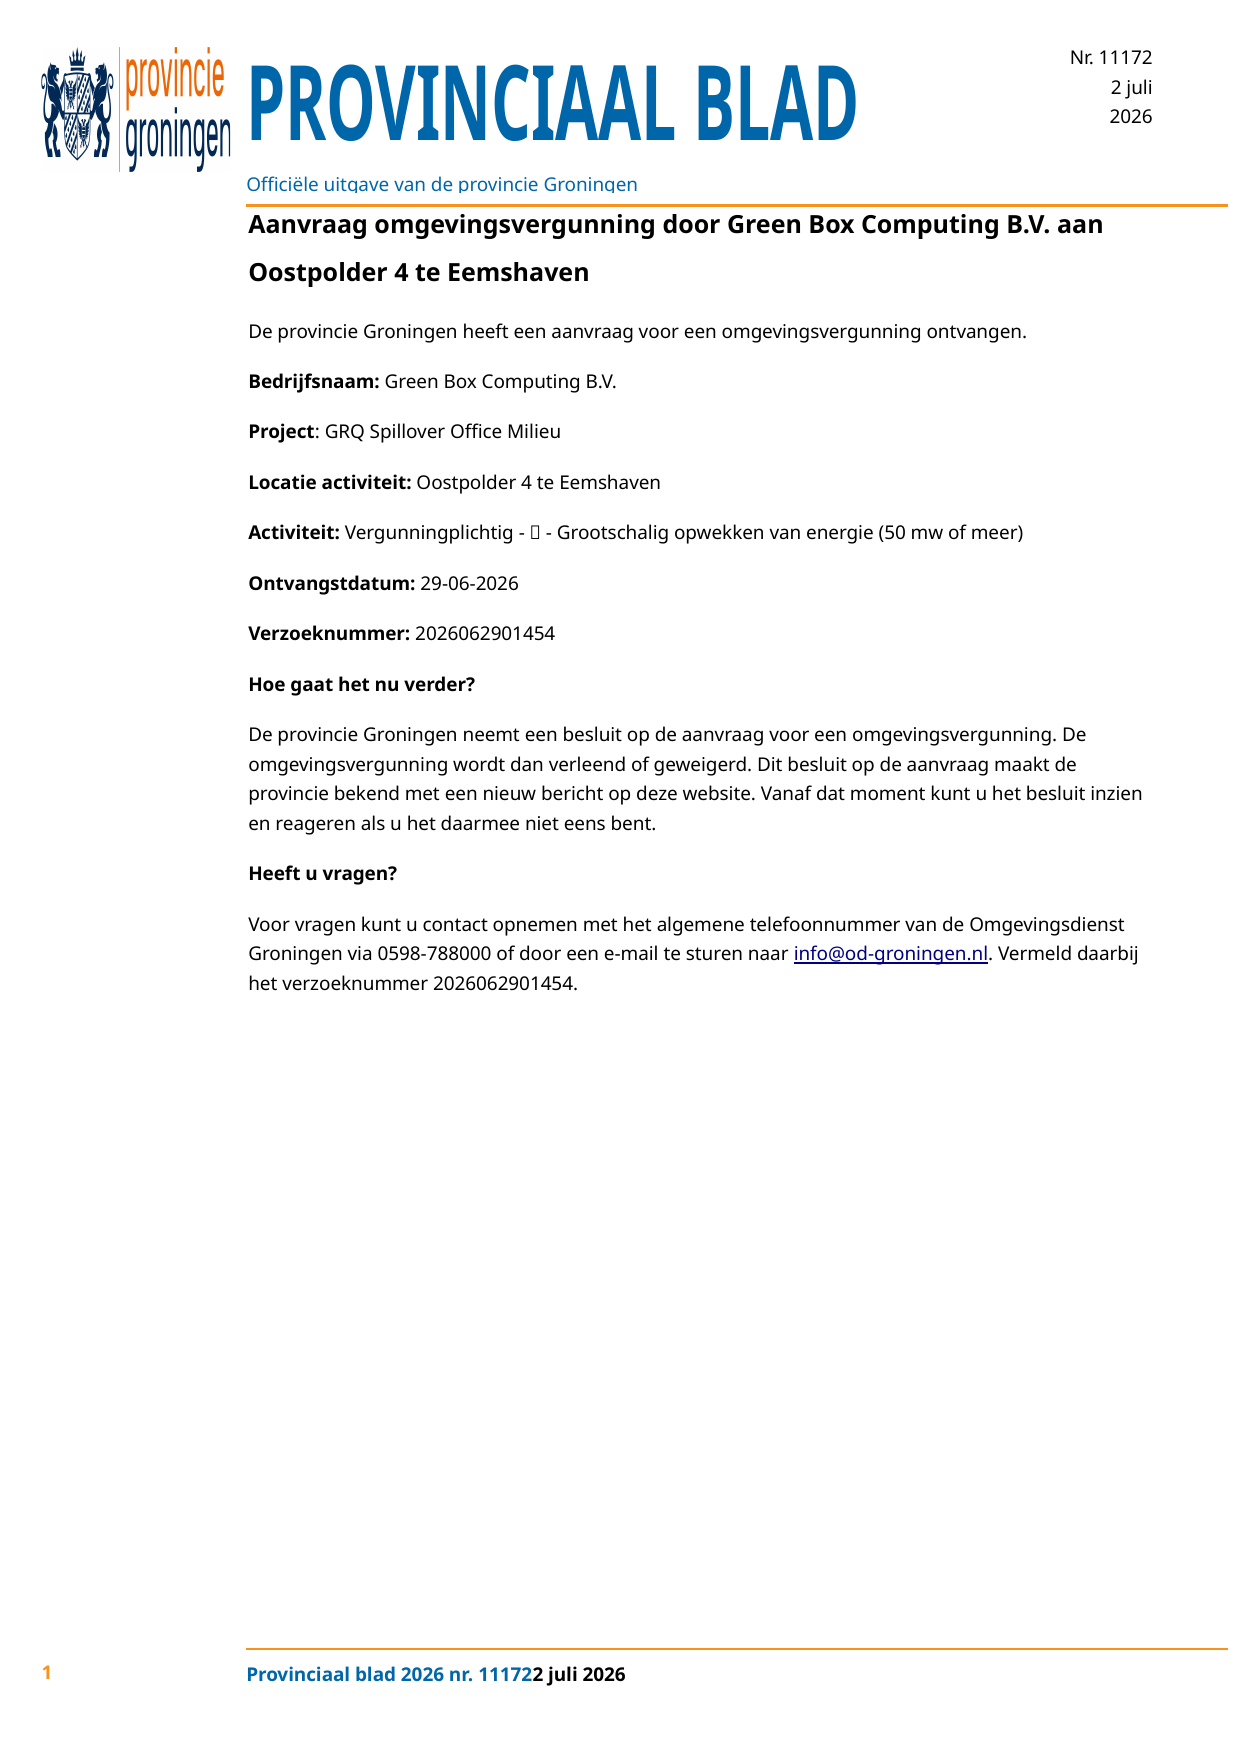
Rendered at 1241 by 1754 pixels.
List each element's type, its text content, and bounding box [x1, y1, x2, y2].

text De provincie Groningen neemt een besluit op de aanvraag voor een omgevingsvergunning. De omgevingsvergunning wordt dan verleend of geweigerd. Dit besluit op de aanvraag maakt de provincie bekend met een nieuw bericht op deze website. Vanaf dat moment kunt u het besluit inzien en reageren als u het daarmee niet eens bent. [248, 721, 1152, 836]
text Ontvangstdatum: 29-06-2026 [248, 570, 1152, 596]
text Aanvraag omgevingsvergunning door Green Box Computing B.V. aan Oostpolder 4 te Eemshaven [248, 207, 1152, 288]
picture [41, 47, 231, 172]
text Hoe gaat het nu verder? [248, 671, 1152, 697]
text Activiteit: Vergunningplichtig - 🧲 - Grootschalig opwekken van energie (50 mw of meer) [248, 519, 1152, 545]
text Project: GRQ Spillover Office Milieu [248, 419, 1152, 444]
text Verzoeknummer: 2026062901454 [248, 620, 1152, 646]
text Locatie activiteit: Oostpolder 4 te Eemshaven [248, 469, 1152, 495]
text Voor vragen kunt u contact opnemen met het algemene telefoonnummer van de Omgevingsdienst Groningen via 0598-788000 of door een e-mail te sturen naar info@od-groningen.nl. Vermeld daarbij het verzoeknummer 2026062901454. [248, 911, 1152, 996]
text Bedrijfsnaam: Green Box Computing B.V. [248, 368, 1152, 394]
text De provincie Groningen heeft een aanvraag voor een omgevingsvergunning ontvangen. [248, 318, 1152, 344]
text Heeft u vragen? [248, 860, 1152, 886]
